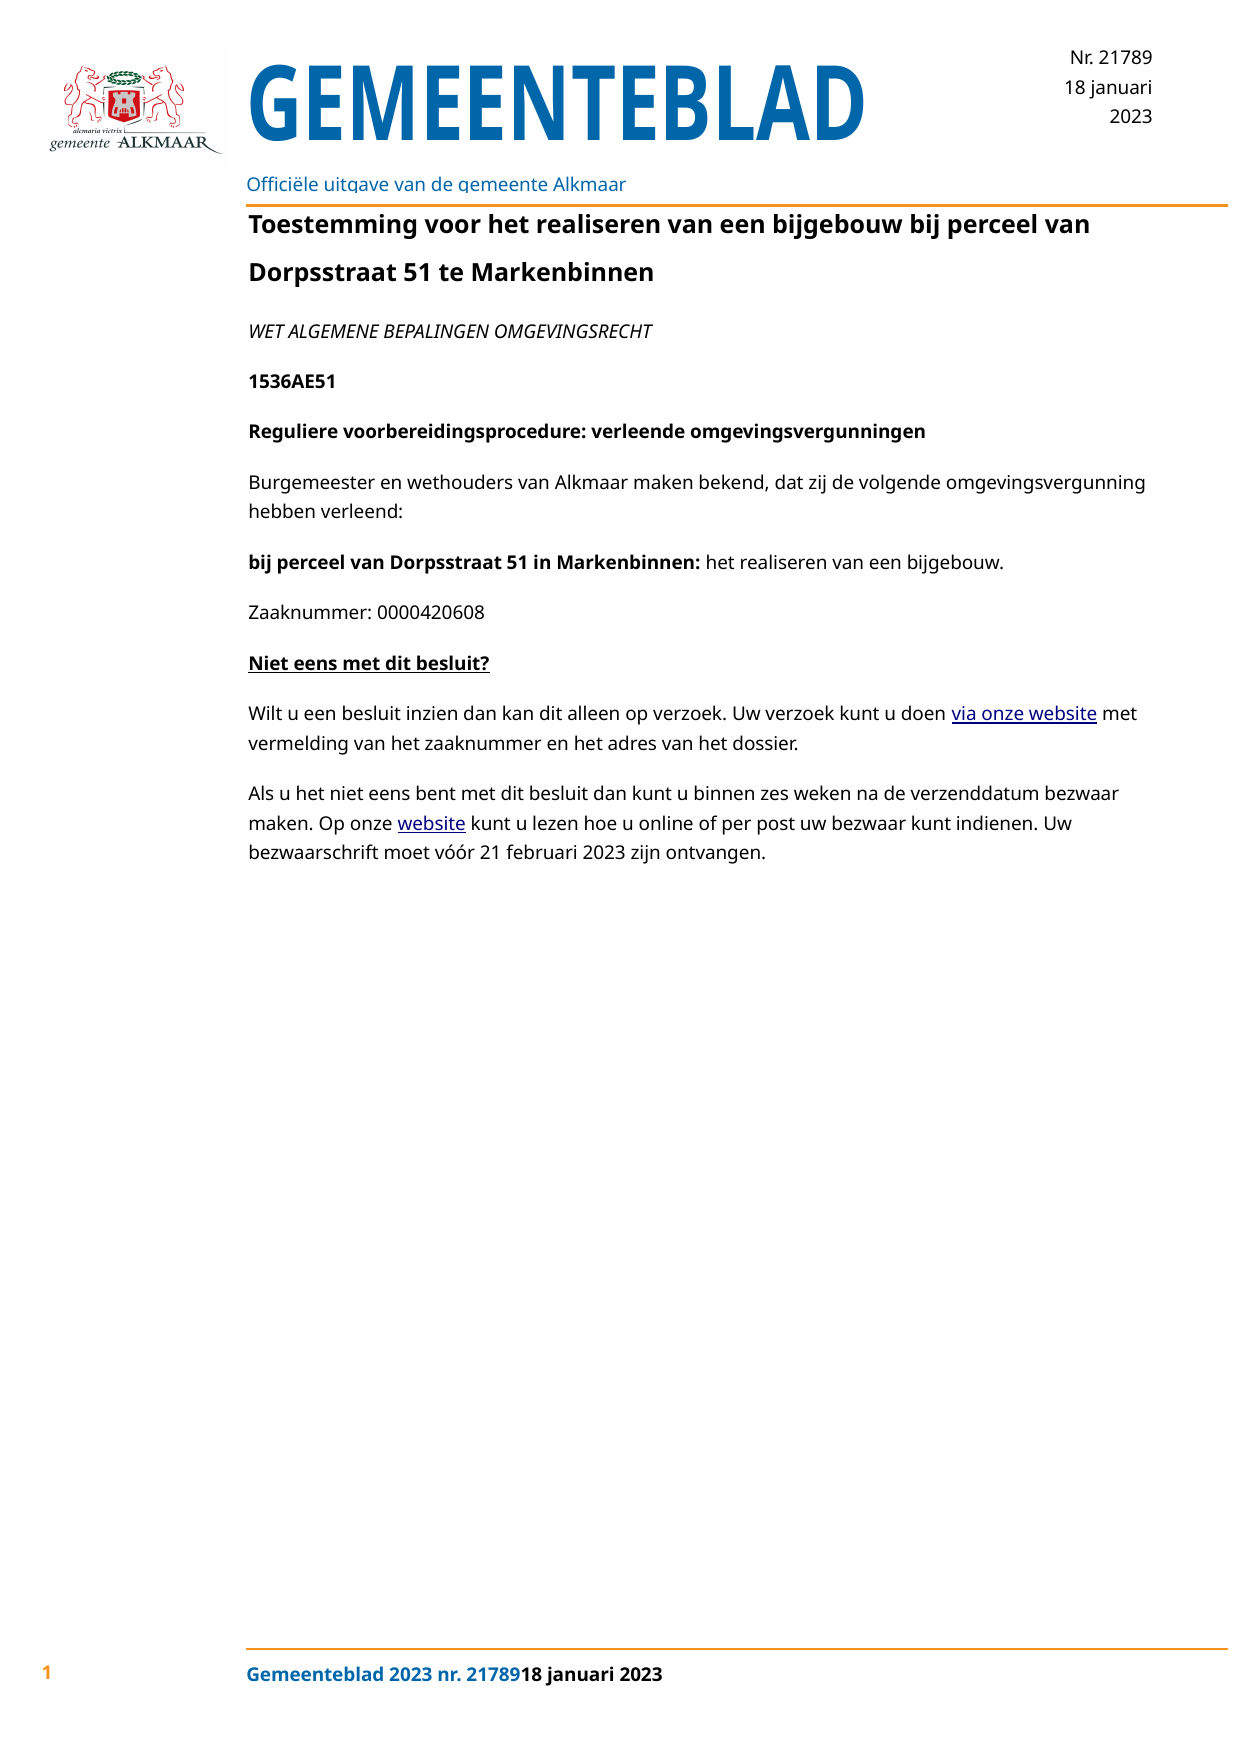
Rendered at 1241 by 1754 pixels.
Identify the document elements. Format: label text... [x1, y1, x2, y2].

text WET ALGEMENE BEPALINGEN OMGEVINGSRECHT [248, 318, 1152, 344]
text bij perceel van Dorpsstraat 51 in Markenbinnen: het realiseren van een bijgebouw. [248, 549, 1152, 575]
picture [41, 47, 231, 172]
text Wilt u een besluit inzien dan kan dit alleen op verzoek. Uw verzoek kunt u doen via onze website met vermelding van het zaaknummer en het adres van het dossier. [248, 700, 1152, 756]
text Als u het niet eens bent met dit besluit dan kunt u binnen zes weken na de verzenddatum bezwaar maken. Op onze website kunt u lezen hoe u online of per post uw bezwaar kunt indienen. Uw bezwaarschrift moet vóór 21 februari 2023 zijn ontvangen. [248, 780, 1152, 865]
text 1536AE51 [248, 368, 1152, 394]
text Reguliere voorbereidingsprocedure: verleende omgevingsvergunningen [248, 419, 1152, 444]
text Zaaknummer: 0000420608 [248, 599, 1152, 625]
text Toestemming voor het realiseren van een bijgebouw bij perceel van Dorpsstraat 51 te Markenbinnen [248, 207, 1152, 288]
text Niet eens met dit besluit? [248, 650, 1152, 676]
text Burgemeester en wethouders van Alkmaar maken bekend, dat zij de volgende omgevingsvergunning hebben verleend: [248, 469, 1152, 524]
